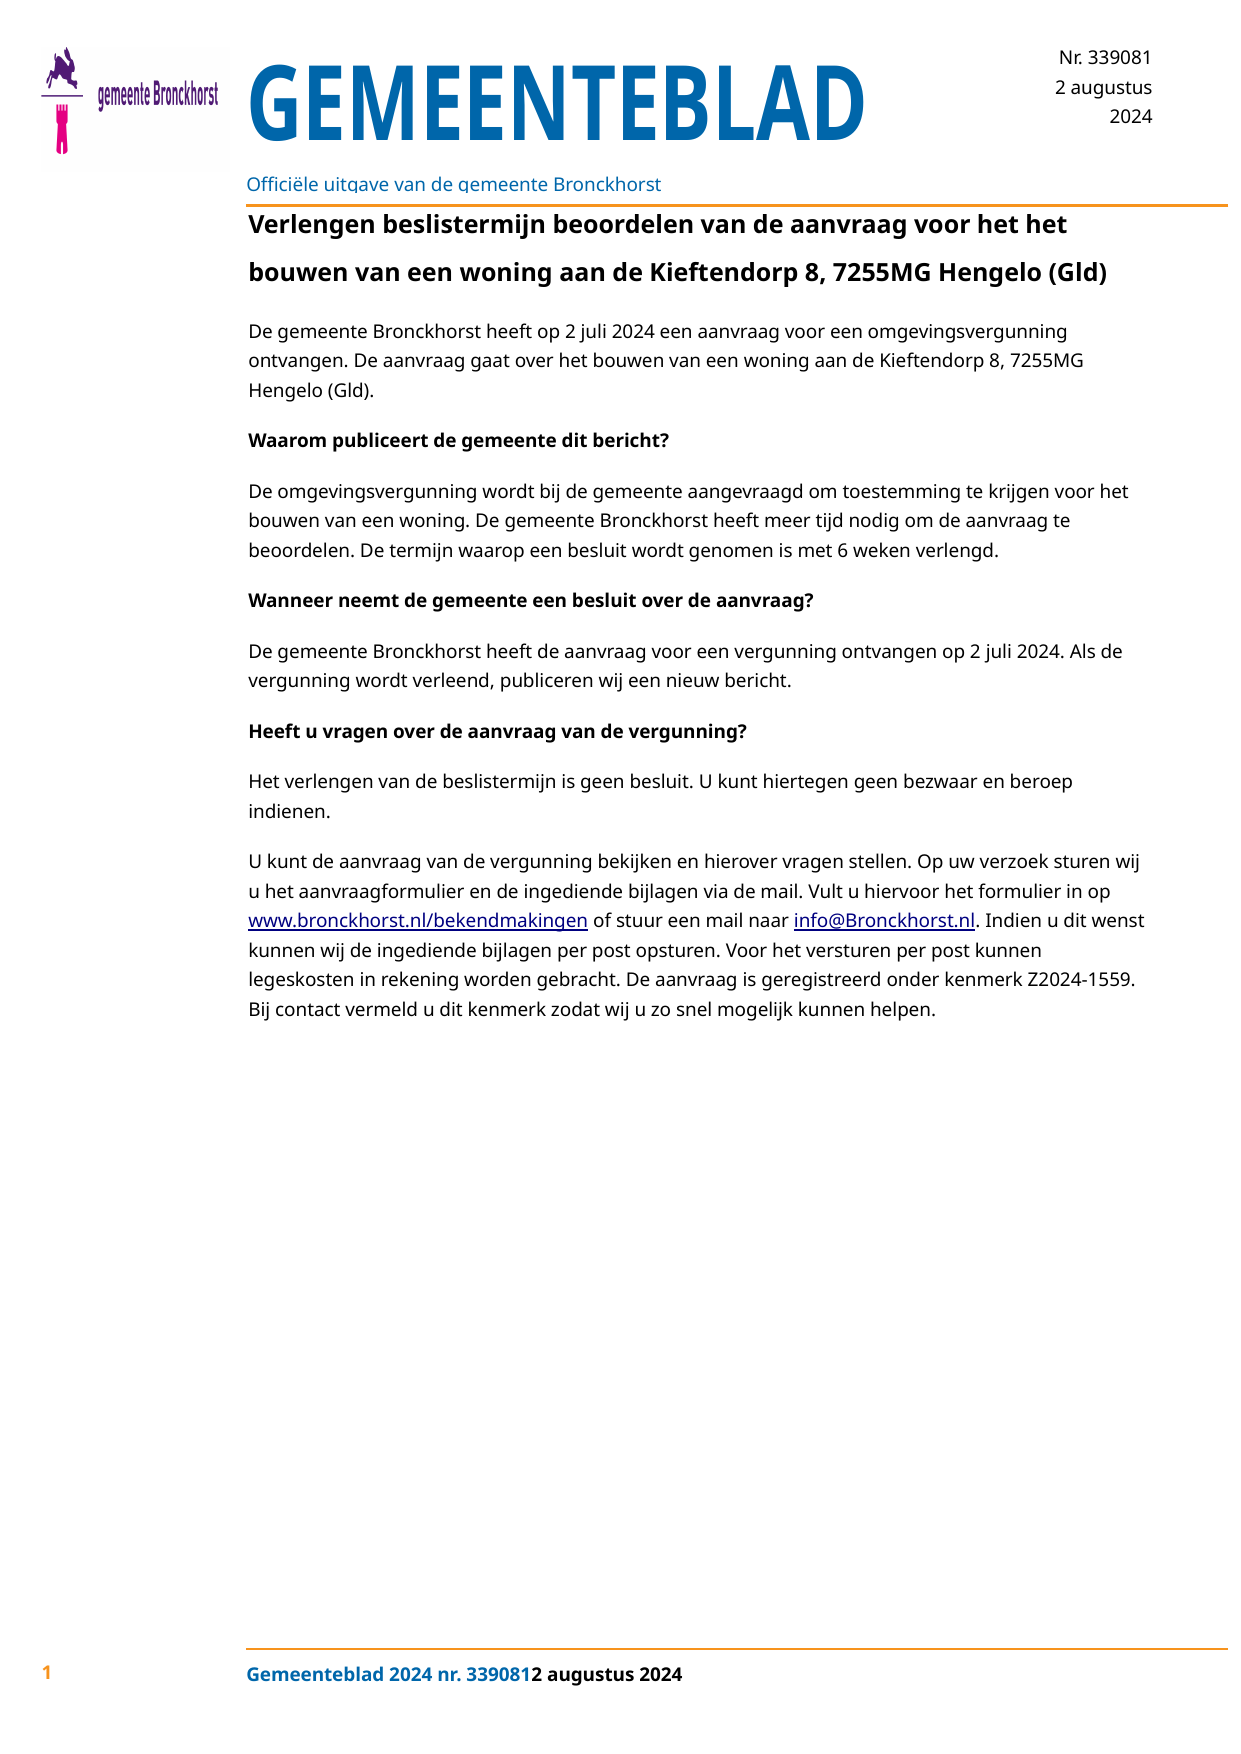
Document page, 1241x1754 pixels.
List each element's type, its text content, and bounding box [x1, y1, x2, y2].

picture [41, 47, 231, 172]
text U kunt de aanvraag van de vergunning bekijken en hierover vragen stellen. Op uw verzoek sturen wij u het aanvraagformulier en de ingediende bijlagen via de mail. Vult u hiervoor het formulier in op www.bronckhorst.nl/bekendmakingen of stuur een mail naar info@Bronckhorst.nl. Indien u dit wenst kunnen wij de ingediende bijlagen per post opsturen. Voor het versturen per post kunnen legeskosten in rekening worden gebracht. De aanvraag is geregistreerd onder kenmerk Z2024-1559. Bij contact vermeld u dit kenmerk zodat wij u zo snel mogelijk kunnen helpen. [248, 848, 1152, 1022]
text Waarom publiceert de gemeente dit bericht? [248, 427, 1152, 453]
text De omgevingsvergunning wordt bij de gemeente aangevraagd om toestemming te krijgen voor het bouwen van een woning. De gemeente Bronckhorst heeft meer tijd nodig om de aanvraag te beoordelen. De termijn waarop een besluit wordt genomen is met 6 weken verlengd. [248, 478, 1152, 563]
text Verlengen beslistermijn beoordelen van de aanvraag voor het het bouwen van een woning aan de Kieftendorp 8, 7255MG Hengelo (Gld) [248, 207, 1152, 288]
text De gemeente Bronckhorst heeft op 2 juli 2024 een aanvraag voor een omgevingsvergunning ontvangen. De aanvraag gaat over het bouwen van een woning aan de Kieftendorp 8, 7255MG Hengelo (Gld). [248, 318, 1152, 403]
text Het verlengen van de beslistermijn is geen besluit. U kunt hiertegen geen bezwaar en beroep indienen. [248, 768, 1152, 824]
text De gemeente Bronckhorst heeft de aanvraag voor een vergunning ontvangen op 2 juli 2024. Als de vergunning wordt verleend, publiceren wij een nieuw bericht. [248, 638, 1152, 693]
text Heeft u vragen over de aanvraag van de vergunning? [248, 718, 1152, 744]
text Wanneer neemt de gemeente een besluit over de aanvraag? [248, 587, 1152, 613]
